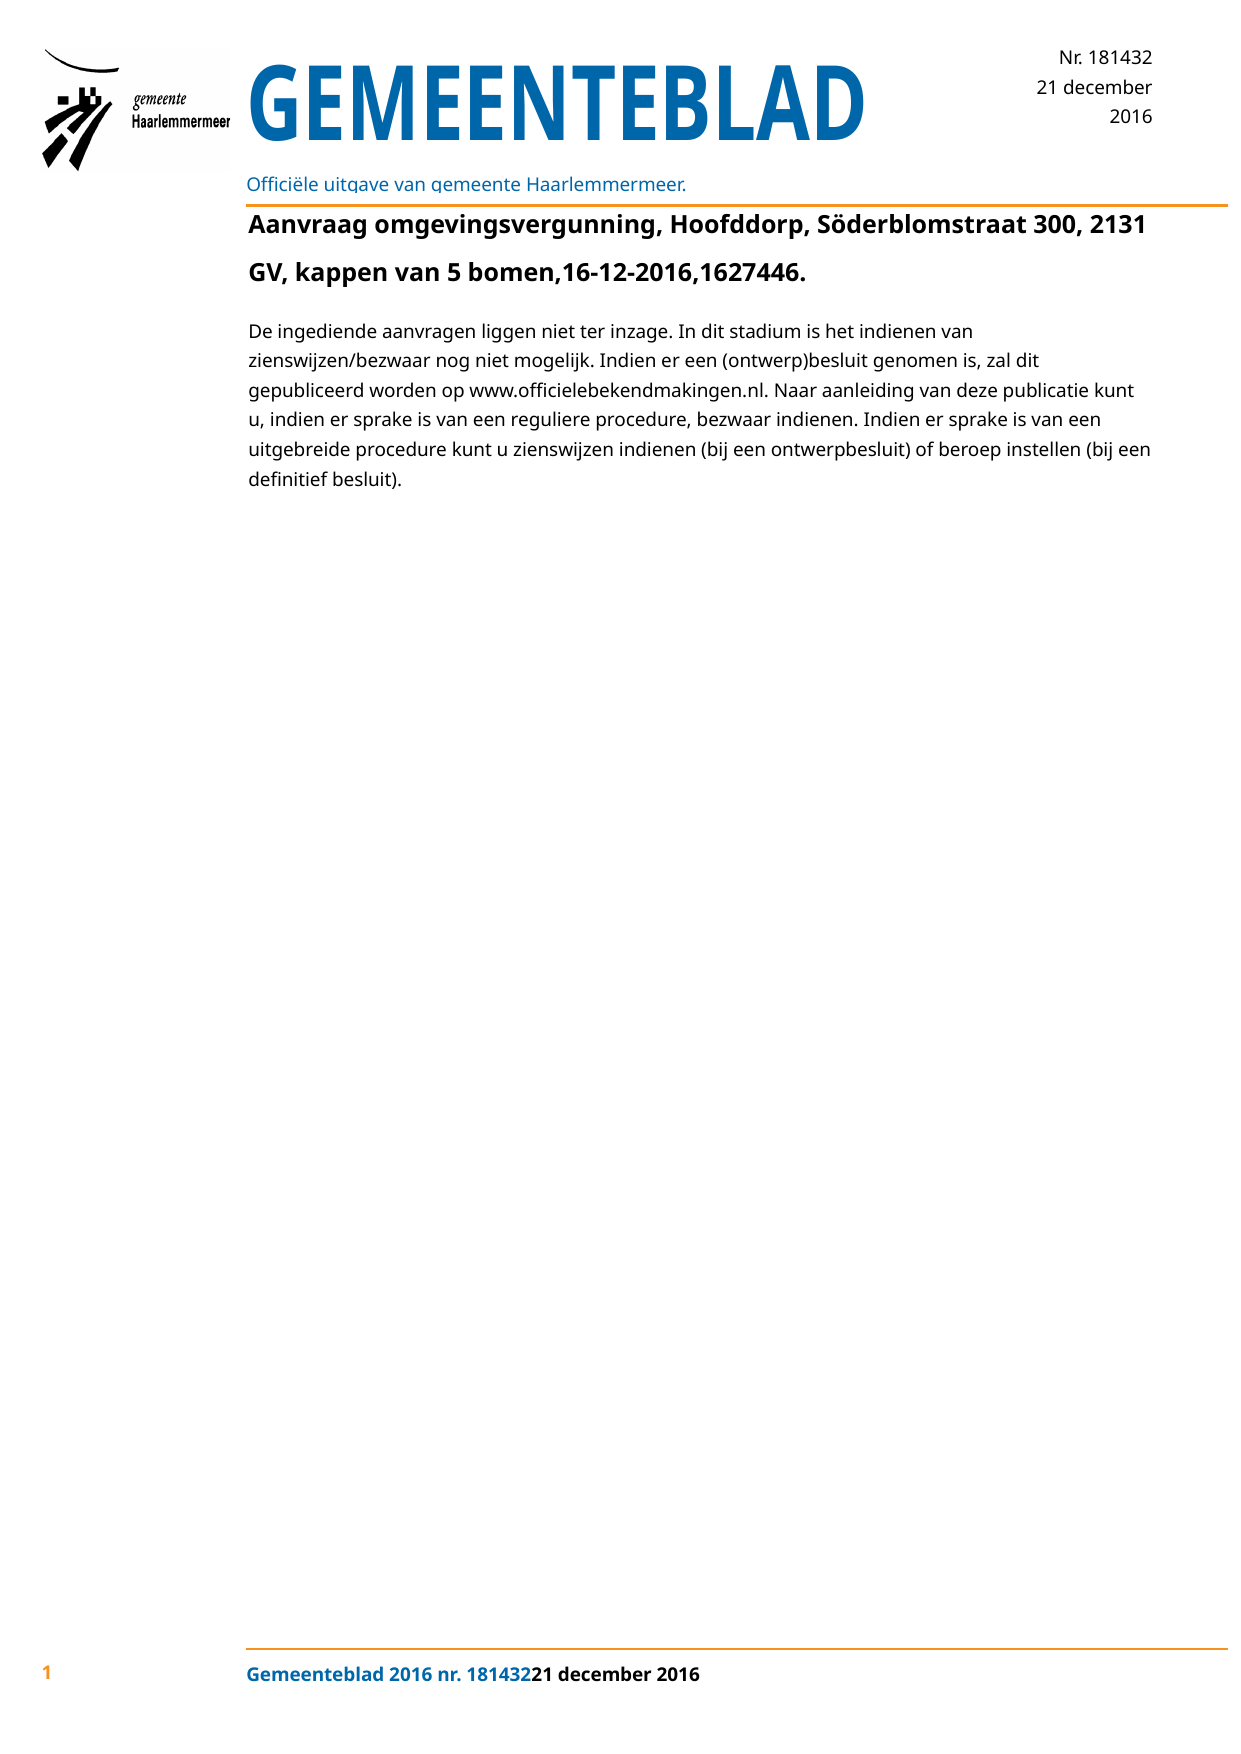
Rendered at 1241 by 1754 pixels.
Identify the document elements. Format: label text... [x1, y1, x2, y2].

text De ingediende aanvragen liggen niet ter inzage. In dit stadium is het indienen van zienswijzen/bezwaar nog niet mogelijk. Indien er een (ontwerp)besluit genomen is, zal dit gepubliceerd worden op www.officielebekendmakingen.nl. Naar aanleiding van deze publicatie kunt u, indien er sprake is van een reguliere procedure, bezwaar indienen. Indien er sprake is van een uitgebreide procedure kunt u zienswijzen indienen (bij een ontwerpbesluit) of beroep instellen (bij een definitief besluit). [248, 318, 1152, 492]
text Aanvraag omgevingsvergunning, Hoofddorp, Söderblomstraat 300, 2131 GV, kappen van 5 bomen,16-12-2016,1627446. [248, 207, 1152, 288]
picture [41, 47, 231, 172]
